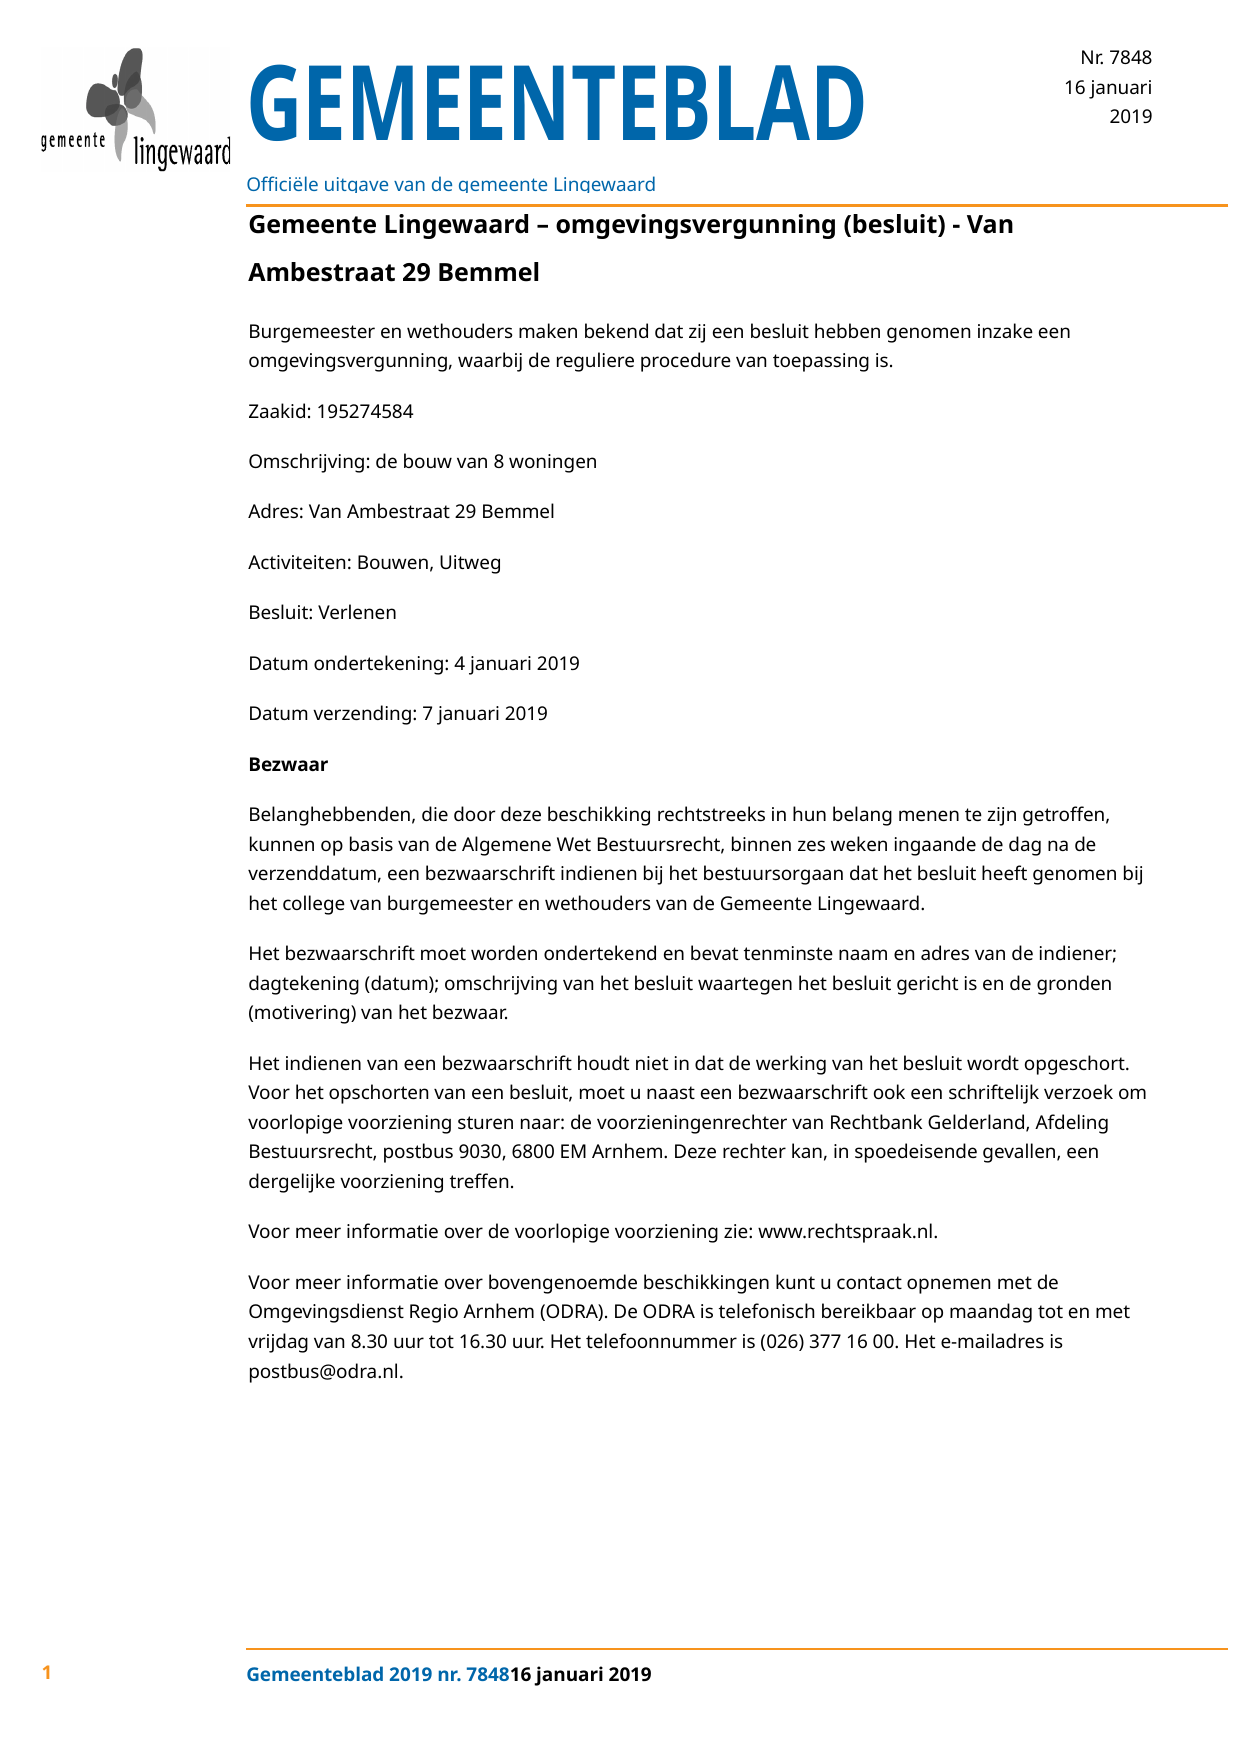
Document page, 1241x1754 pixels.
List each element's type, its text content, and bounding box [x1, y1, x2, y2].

text Adres: Van Ambestraat 29 Bemmel [248, 499, 1152, 524]
text Het bezwaarschrift moet worden ondertekend en bevat tenminste naam en adres van de indiener; dagtekening (datum); omschrijving van het besluit waartegen het besluit gericht is en de gronden (motivering) van het bezwaar. [248, 940, 1152, 1025]
text Datum verzending: 7 januari 2019 [248, 700, 1152, 726]
text Activiteiten: Bouwen, Uitweg [248, 549, 1152, 575]
text Omschrijving: de bouw van 8 woningen [248, 448, 1152, 474]
picture [41, 47, 231, 172]
text Burgemeester en wethouders maken bekend dat zij een besluit hebben genomen inzake een omgevingsvergunning, waarbij de reguliere procedure van toepassing is. [248, 318, 1152, 373]
text Belanghebbenden, die door deze beschikking rechtstreeks in hun belang menen te zijn getroffen, kunnen op basis van de Algemene Wet Bestuursrecht, binnen zes weken ingaande de dag na de verzenddatum, een bezwaarschrift indienen bij het bestuursorgaan dat het besluit heeft genomen bij het college van burgemeester en wethouders van de Gemeente Lingewaard. [248, 801, 1152, 916]
text Zaakid: 195274584 [248, 398, 1152, 424]
text Voor meer informatie over de voorlopige voorziening zie: www.rechtspraak.nl. [248, 1219, 1152, 1244]
text Het indienen van een bezwaarschrift houdt niet in dat de werking van het besluit wordt opgeschort. Voor het opschorten van een besluit, moet u naast een bezwaarschrift ook een schriftelijk verzoek om voorlopige voorziening sturen naar: de voorzieningenrechter van Rechtbank Gelderland, Afdeling Bestuursrecht, postbus 9030, 6800 EM Arnhem. Deze rechter kan, in spoedeisende gevallen, een dergelijke voorziening treffen. [248, 1050, 1152, 1194]
text Gemeente Lingewaard – omgevingsvergunning (besluit) - Van Ambestraat 29 Bemmel [248, 207, 1152, 288]
text Besluit: Verlenen [248, 599, 1152, 625]
text Voor meer informatie over bovengenoemde beschikkingen kunt u contact opnemen met de Omgevingsdienst Regio Arnhem (ODRA). De ODRA is telefonisch bereikbaar op maandag tot en met vrijdag van 8.30 uur tot 16.30 uur. Het telefoonnummer is (026) 377 16 00. Het e-mailadres is postbus@odra.nl. [248, 1269, 1152, 1384]
text Bezwaar [248, 751, 1152, 777]
text Datum ondertekening: 4 januari 2019 [248, 650, 1152, 676]
